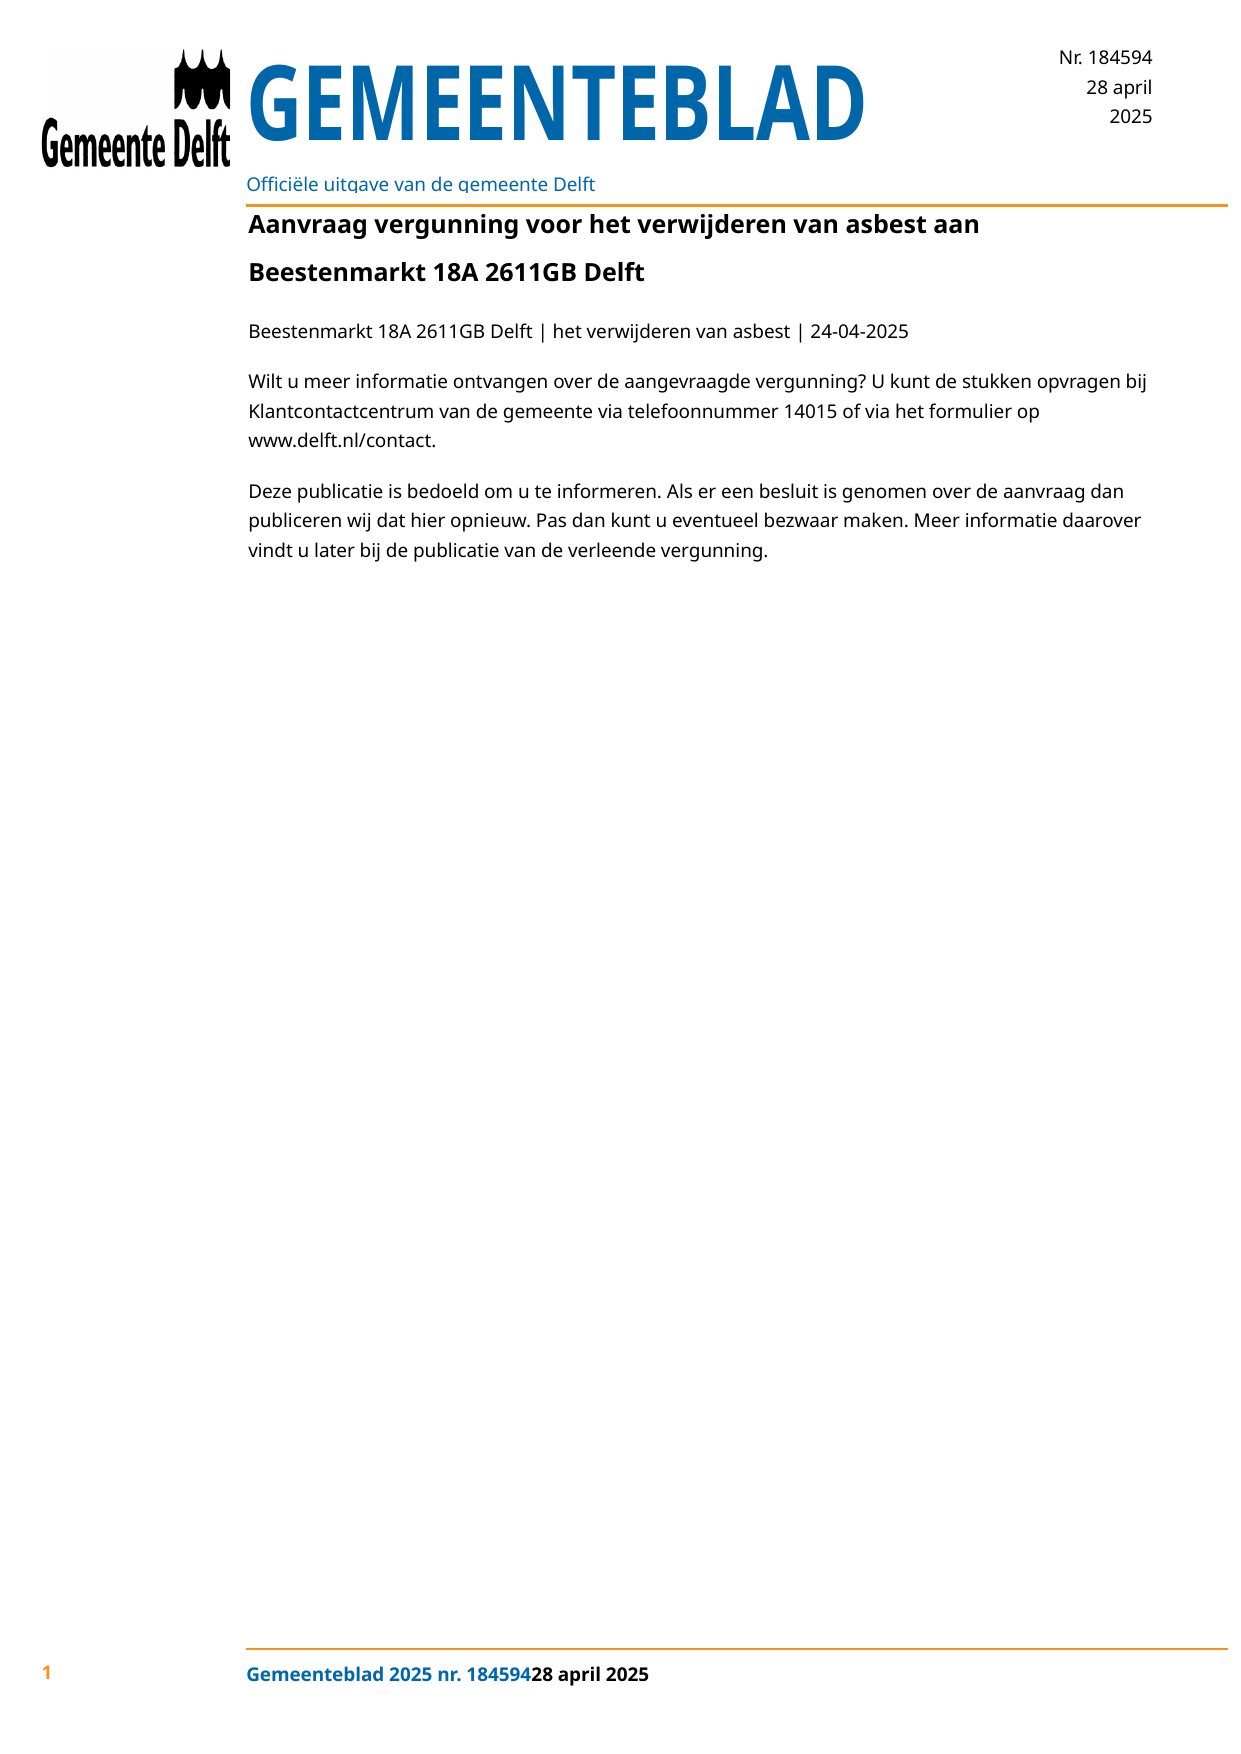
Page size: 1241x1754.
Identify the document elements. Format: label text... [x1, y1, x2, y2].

picture [41, 47, 231, 172]
text Wilt u meer informatie ontvangen over de aangevraagde vergunning? U kunt de stukken opvragen bij Klantcontactcentrum van de gemeente via telefoonnummer 14015 of via het formulier op www.delft.nl/contact. [248, 368, 1152, 453]
text Aanvraag vergunning voor het verwijderen van asbest aan Beestenmarkt 18A 2611GB Delft [248, 207, 1152, 288]
text Beestenmarkt 18A 2611GB Delft | het verwijderen van asbest | 24-04-2025 [248, 318, 1152, 344]
text Deze publicatie is bedoeld om u te informeren. Als er een besluit is genomen over de aanvraag dan publiceren wij dat hier opnieuw. Pas dan kunt u eventueel bezwaar maken. Meer informatie daarover vindt u later bij de publicatie van de verleende vergunning. [248, 478, 1152, 563]
